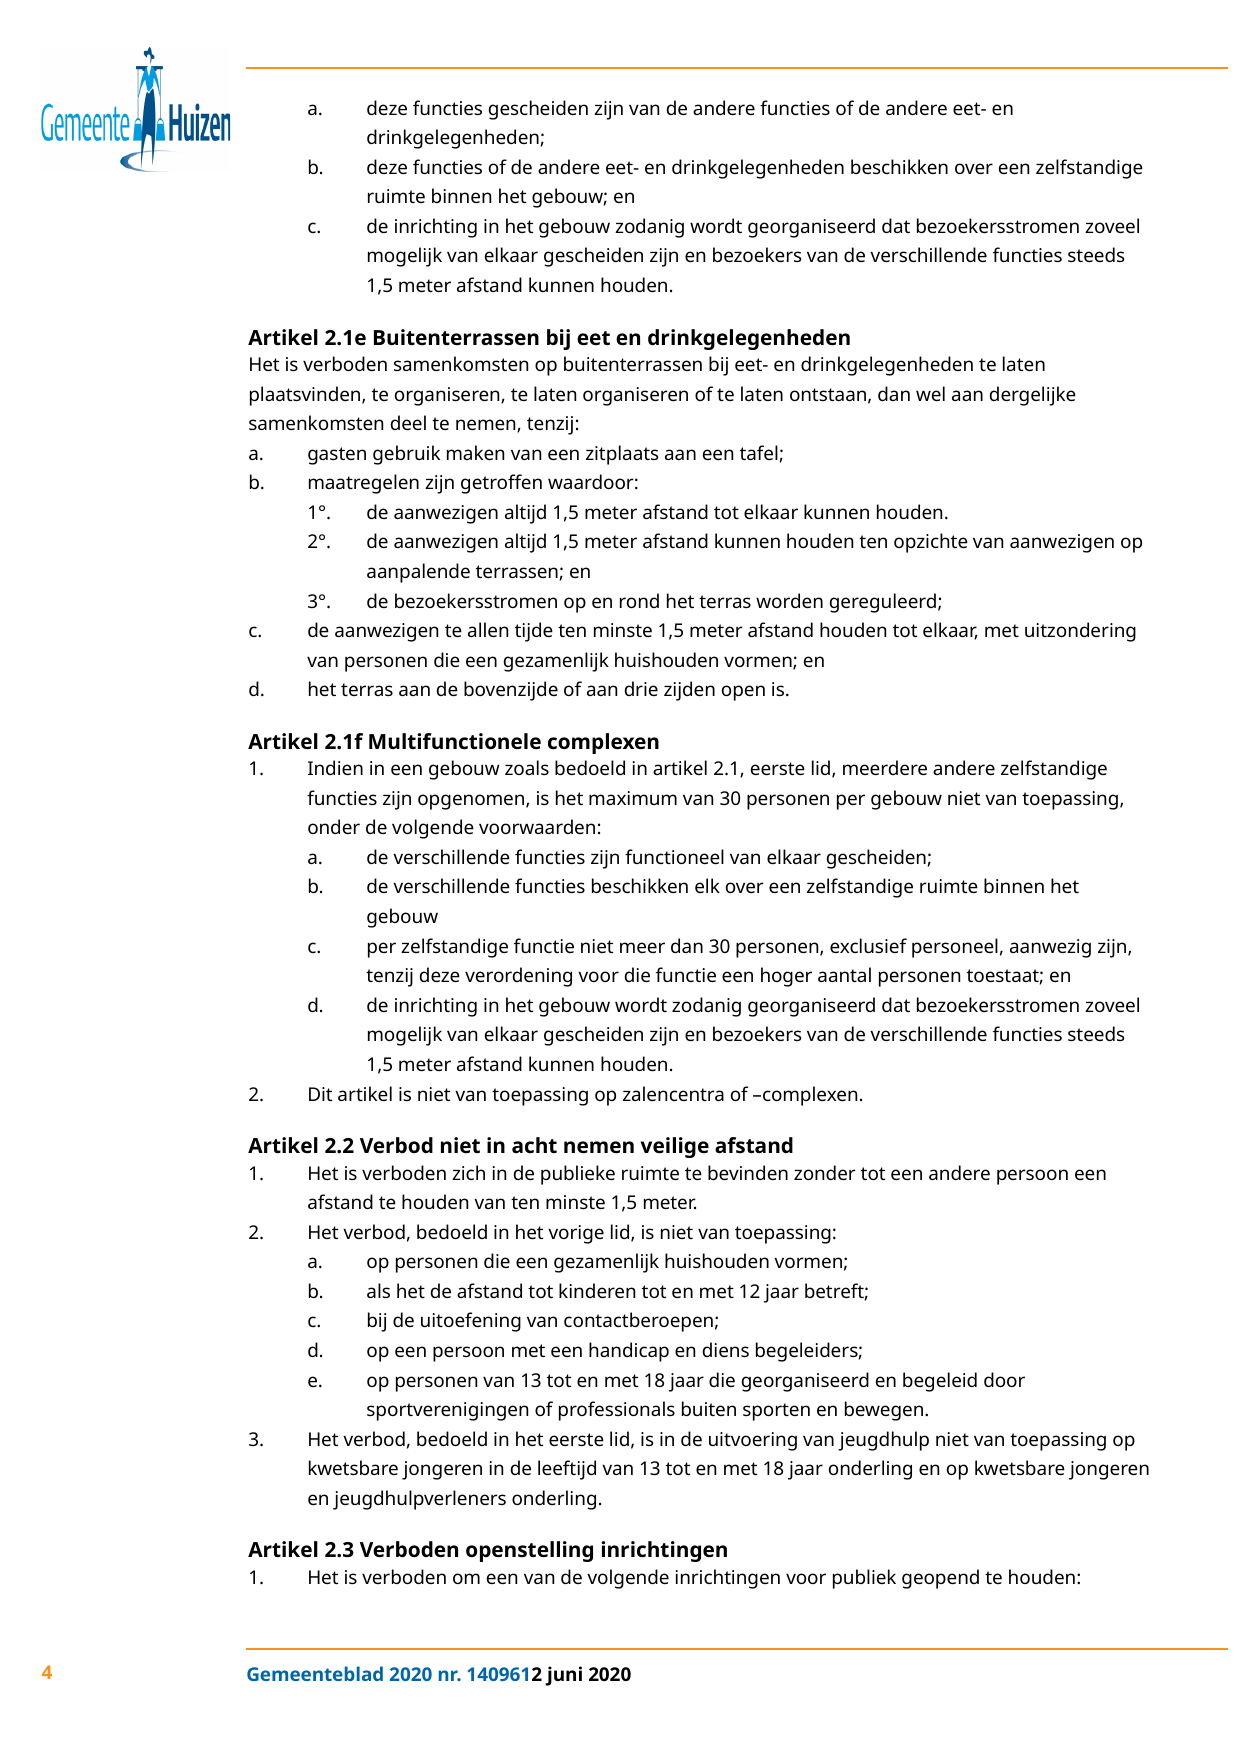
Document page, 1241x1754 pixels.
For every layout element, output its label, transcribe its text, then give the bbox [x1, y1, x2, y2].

text Artikel 2.2 Verbod niet in acht nemen veilige afstand [248, 1131, 1152, 1160]
list de verschillende functies beschikken elk over een zelfstandige ruimte binnen het gebouw [307, 874, 1152, 929]
text Artikel 2.3 Verboden openstelling inrichtingen [248, 1536, 1152, 1564]
list Het is verboden zich in de publieke ruimte te bevinden zonder tot een andere persoon een afstand te houden van ten minste 1,5 meter. [248, 1160, 1152, 1215]
list de verschillende functies zijn functioneel van elkaar gescheiden; [307, 844, 1152, 870]
list gasten gebruik maken van een zitplaats aan een tafel; [248, 440, 1152, 466]
list Dit artikel is niet van toepassing op zalencentra of –complexen. [248, 1081, 1152, 1107]
list de inrichting in het gebouw wordt zodanig georganiseerd dat bezoekersstromen zoveel mogelijk van elkaar gescheiden zijn en bezoekers van de verschillende functies steeds 1,5 meter afstand kunnen houden. [307, 992, 1152, 1077]
list Het verbod, bedoeld in het eerste lid, is in de uitvoering van jeugdhulp niet van toepassing op kwetsbare jongeren in de leeftijd van 13 tot en met 18 jaar onderling en op kwetsbare jongeren en jeugdhulpverleners onderling. [248, 1426, 1152, 1511]
list op een persoon met een handicap en diens begeleiders; [307, 1337, 1152, 1363]
list Het verbod, bedoeld in het vorige lid, is niet van toepassing: [248, 1219, 1152, 1244]
list bij de uitoefening van contactberoepen; [307, 1308, 1152, 1333]
list de aanwezigen altijd 1,5 meter afstand kunnen houden ten opzichte van aanwezigen op aanpalende terrassen; en [307, 529, 1152, 584]
list maatregelen zijn getroffen waardoor: [248, 469, 1152, 495]
text Artikel 2.1f Multifunctionele complexen [248, 727, 1152, 755]
list op personen van 13 tot en met 18 jaar die georganiseerd en begeleid door sportverenigingen of professionals buiten sporten en bewegen. [307, 1367, 1152, 1422]
list deze functies gescheiden zijn van de andere functies of de andere eet- en drinkgelegenheden; [307, 95, 1152, 150]
list de inrichting in het gebouw zodanig wordt georganiseerd dat bezoekersstromen zoveel mogelijk van elkaar gescheiden zijn en bezoekers van de verschillende functies steeds 1,5 meter afstand kunnen houden. [307, 213, 1152, 298]
list de aanwezigen te allen tijde ten minste 1,5 meter afstand houden tot elkaar, met uitzondering van personen die een gezamenlijk huishouden vormen; en [248, 617, 1152, 673]
list het terras aan de bovenzijde of aan drie zijden open is. [248, 677, 1152, 702]
list de aanwezigen altijd 1,5 meter afstand tot elkaar kunnen houden. [307, 499, 1152, 525]
list Het is verboden om een van de volgende inrichtingen voor publiek geopend te houden: [248, 1564, 1152, 1590]
list per zelfstandige functie niet meer dan 30 personen, exclusief personeel, aanwezig zijn, tenzij deze verordening voor die functie een hoger aantal personen toestaat; en [307, 933, 1152, 988]
list op personen die een gezamenlijk huishouden vormen; [307, 1248, 1152, 1274]
list als het de afstand tot kinderen tot en met 12 jaar betreft; [307, 1278, 1152, 1304]
text Het is verboden samenkomsten op buitenterrassen bij eet- en drinkgelegenheden te laten plaatsvinden, te organiseren, te laten organiseren of te laten ontstaan, dan wel aan dergelijke samenkomsten deel te nemen, tenzij: [248, 351, 1152, 436]
picture [41, 47, 231, 172]
list de bezoekersstromen op en rond het terras worden gereguleerd; [307, 588, 1152, 613]
list Indien in een gebouw zoals bedoeld in artikel 2.1, eerste lid, meerdere andere zelfstandige functies zijn opgenomen, is het maximum van 30 personen per gebouw niet van toepassing, onder de volgende voorwaarden: [248, 755, 1152, 840]
list deze functies of de andere eet- en drinkgelegenheden beschikken over een zelfstandige ruimte binnen het gebouw; en [307, 154, 1152, 209]
text Artikel 2.1e Buitenterrassen bij eet en drinkgelegenheden [248, 323, 1152, 351]
